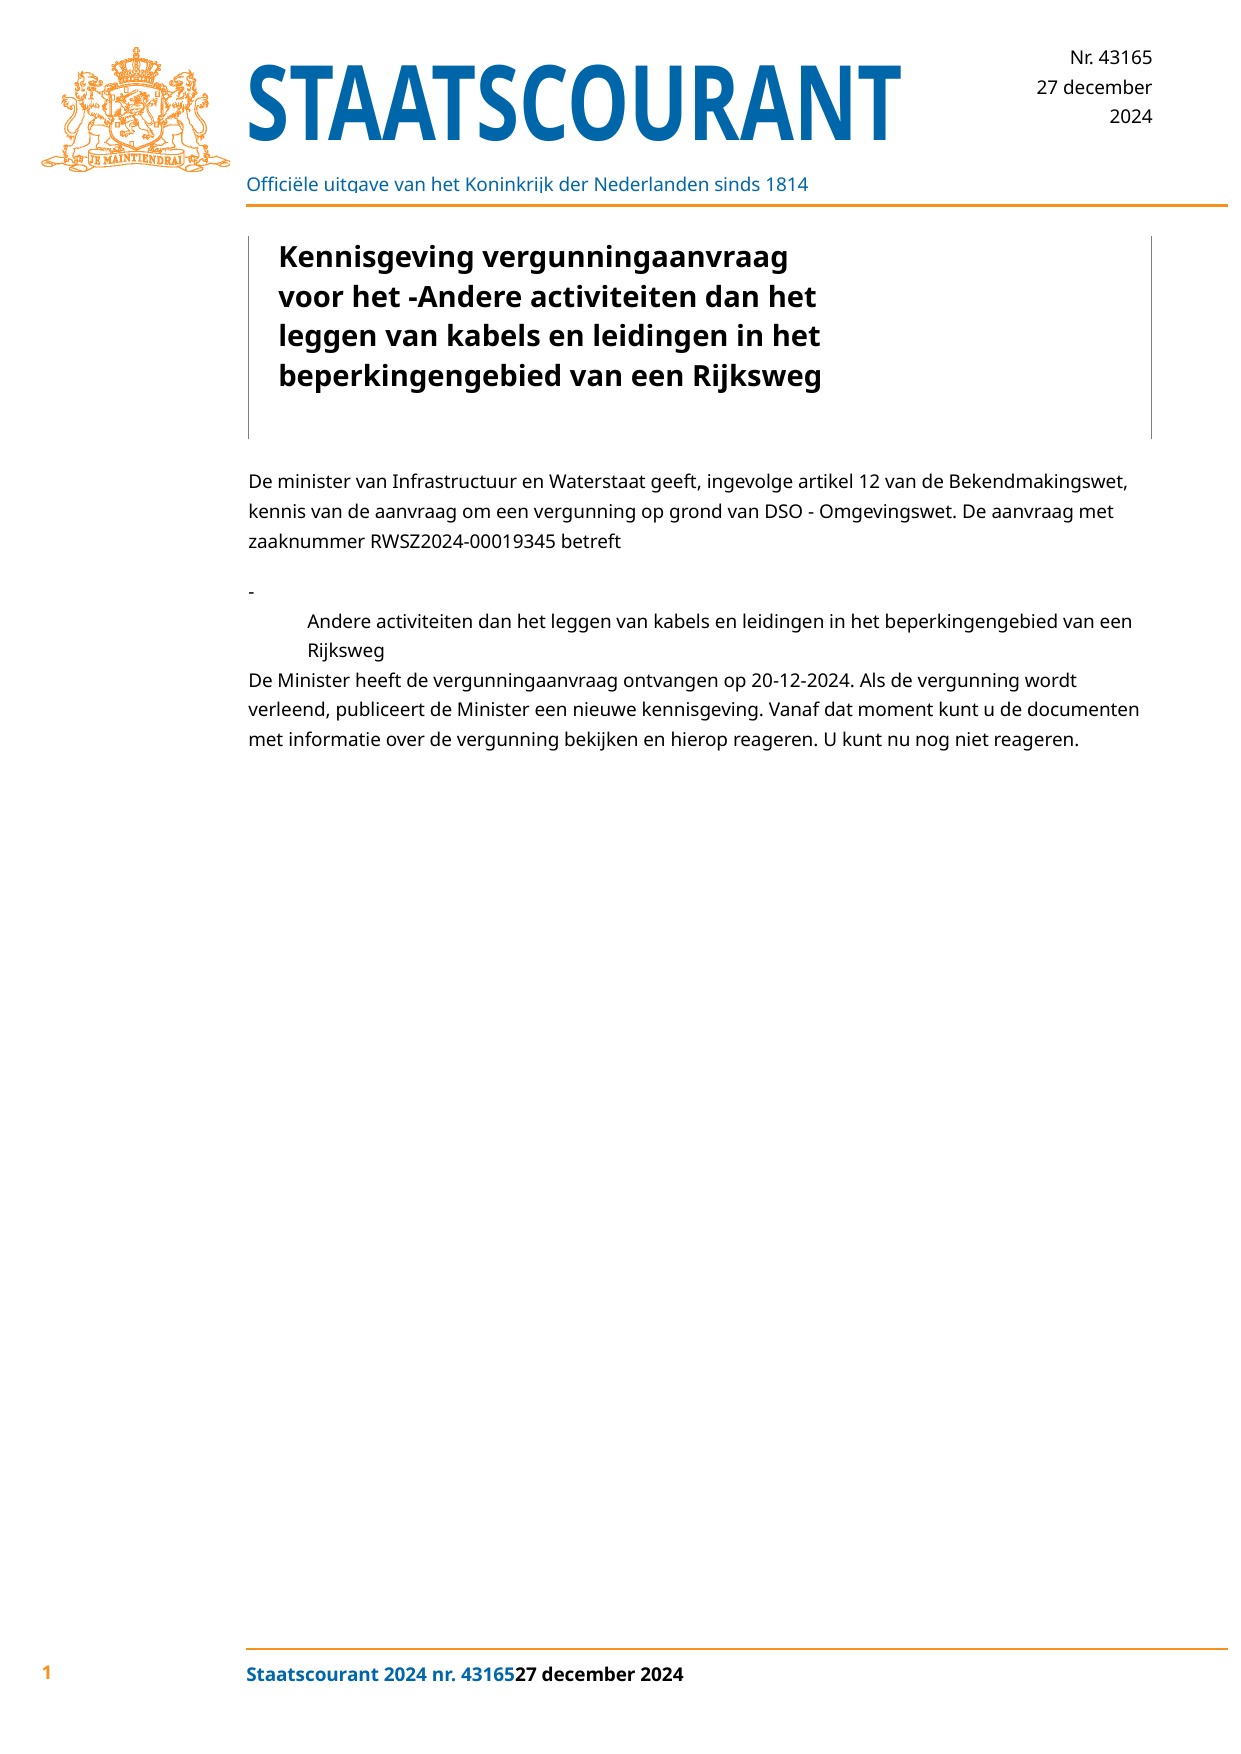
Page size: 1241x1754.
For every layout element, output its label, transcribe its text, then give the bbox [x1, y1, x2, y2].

list Andere activiteiten dan het leggen van kabels en leidingen in het beperkingengebied van een Rijksweg [248, 608, 1152, 663]
table_header [1090, 236, 1151, 413]
table_header [850, 236, 912, 413]
text De minister van Infrastructuur en Waterstaat geeft, ingevolge artikel 12 van de Bekendmakingswet, kennis van de aanvraag om een vergunning op grond van DSO - Omgevingswet. De aanvraag met zaaknummer RWSZ2024-00019345 betreft [248, 469, 1152, 553]
text De Minister heeft de vergunningaanvraag ontvangen op 20-12-2024. Als de vergunning wordt verleend, publiceert de Minister een nieuwe kennisgeving. Vanaf dat moment kunt u de documenten met informatie over de vergunning bekijken en hierop reageren. U kunt nu nog niet reageren. [248, 667, 1152, 752]
table_header [850, 414, 1151, 439]
picture [41, 47, 231, 172]
table_header Kennisgeving vergunningaanvraag voor het -Andere activiteiten dan het leggen van kabels en leidingen in het beperkingengebied van een Rijksweg [249, 236, 850, 439]
picture [912, 236, 1090, 414]
